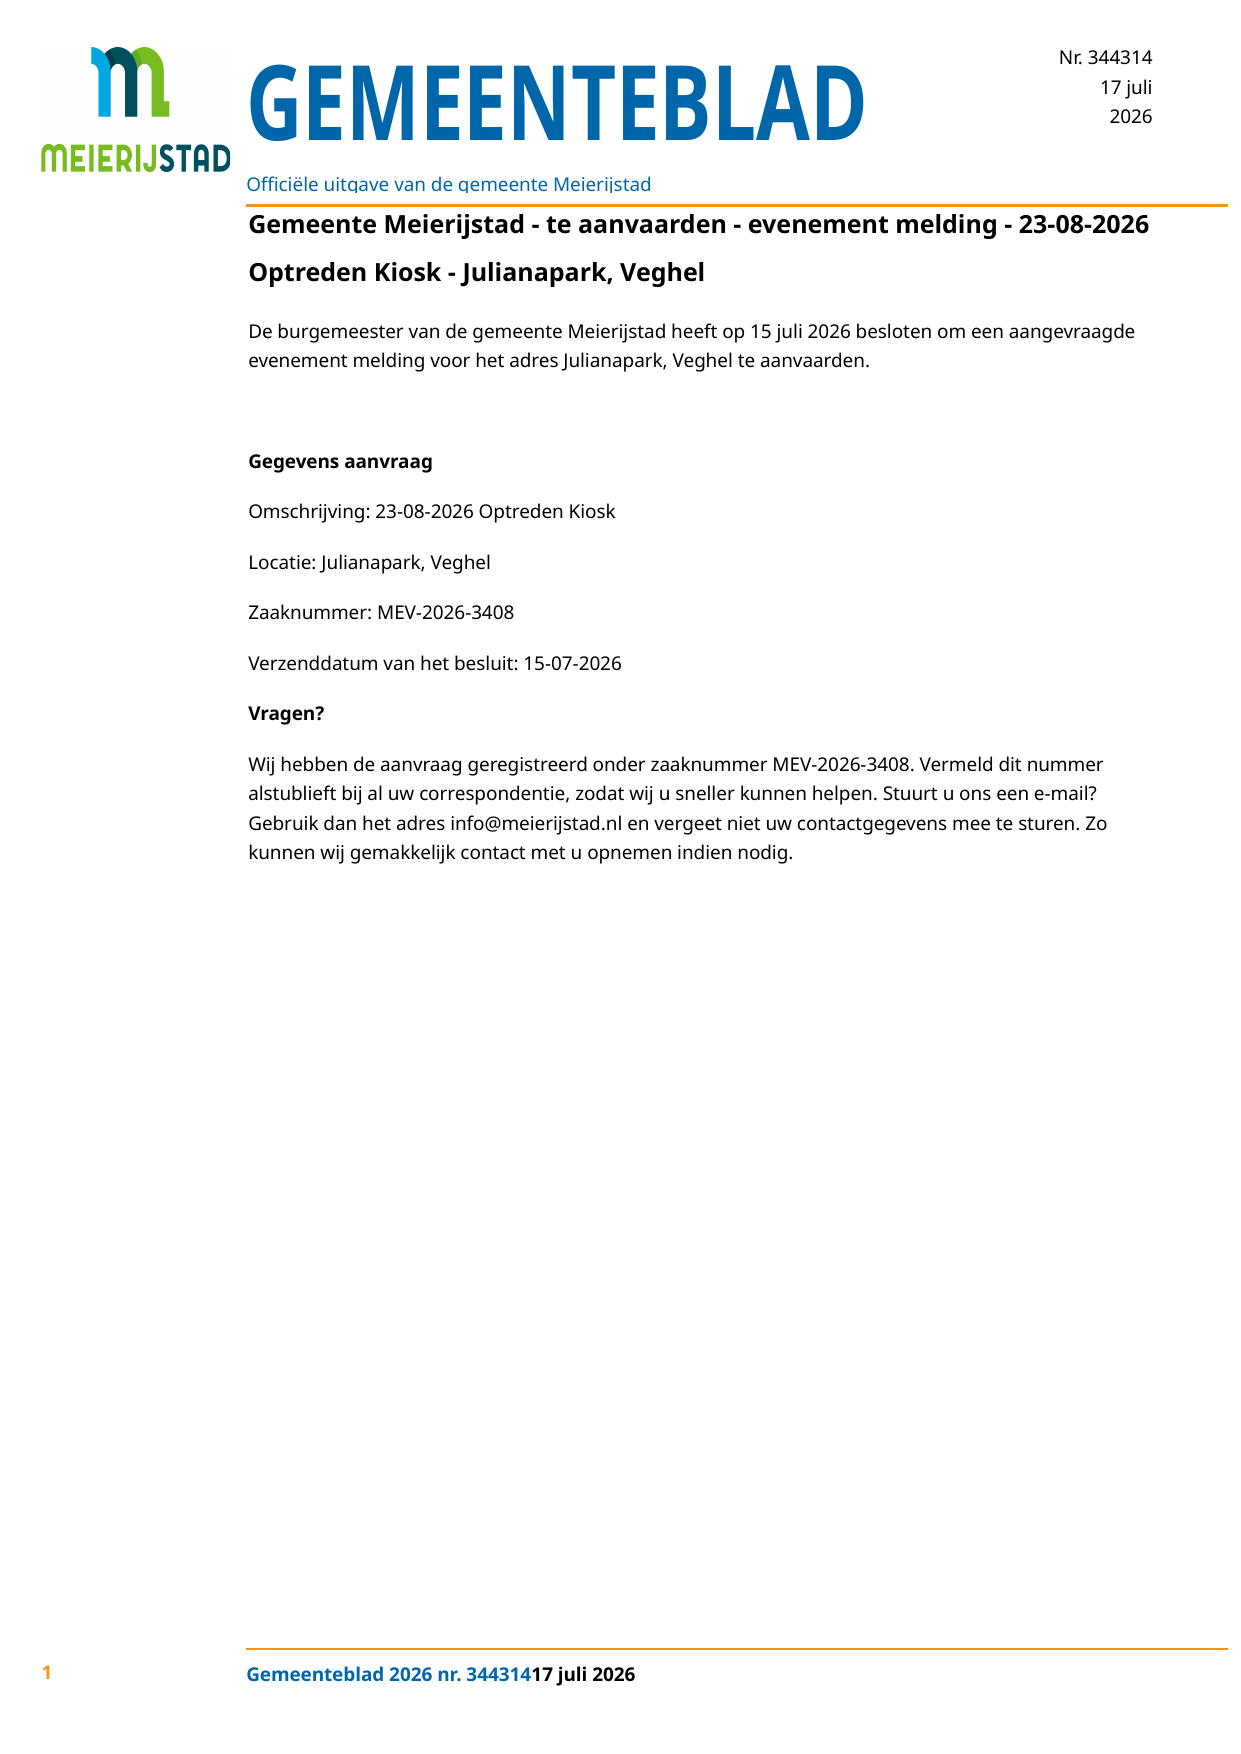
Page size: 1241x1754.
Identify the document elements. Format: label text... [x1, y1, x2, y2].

text Omschrijving: 23-08-2026 Optreden Kiosk [248, 499, 1152, 524]
text Gemeente Meierijstad - te aanvaarden - evenement melding - 23-08-2026 Optreden Kiosk - Julianapark, Veghel [248, 207, 1152, 288]
text De burgemeester van de gemeente Meierijstad heeft op 15 juli 2026 besloten om een aangevraagde evenement melding voor het adres Julianapark, Veghel te aanvaarden. [248, 318, 1152, 373]
text Wij hebben de aanvraag geregistreerd onder zaaknummer MEV-2026-3408. Vermeld dit nummer alstublieft bij al uw correspondentie, zodat wij u sneller kunnen helpen. Stuurt u ons een e-mail? Gebruik dan het adres info@meierijstad.nl en vergeet niet uw contactgegevens mee te sturen. Zo kunnen wij gemakkelijk contact met u opnemen indien nodig. [248, 751, 1152, 865]
text Locatie: Julianapark, Veghel [248, 549, 1152, 575]
text Gegevens aanvraag [248, 448, 1152, 474]
text Zaaknummer: MEV-2026-3408 [248, 599, 1152, 625]
text Verzenddatum van het besluit: 15-07-2026 [248, 650, 1152, 676]
picture [41, 47, 231, 172]
text Vragen? [248, 700, 1152, 726]
